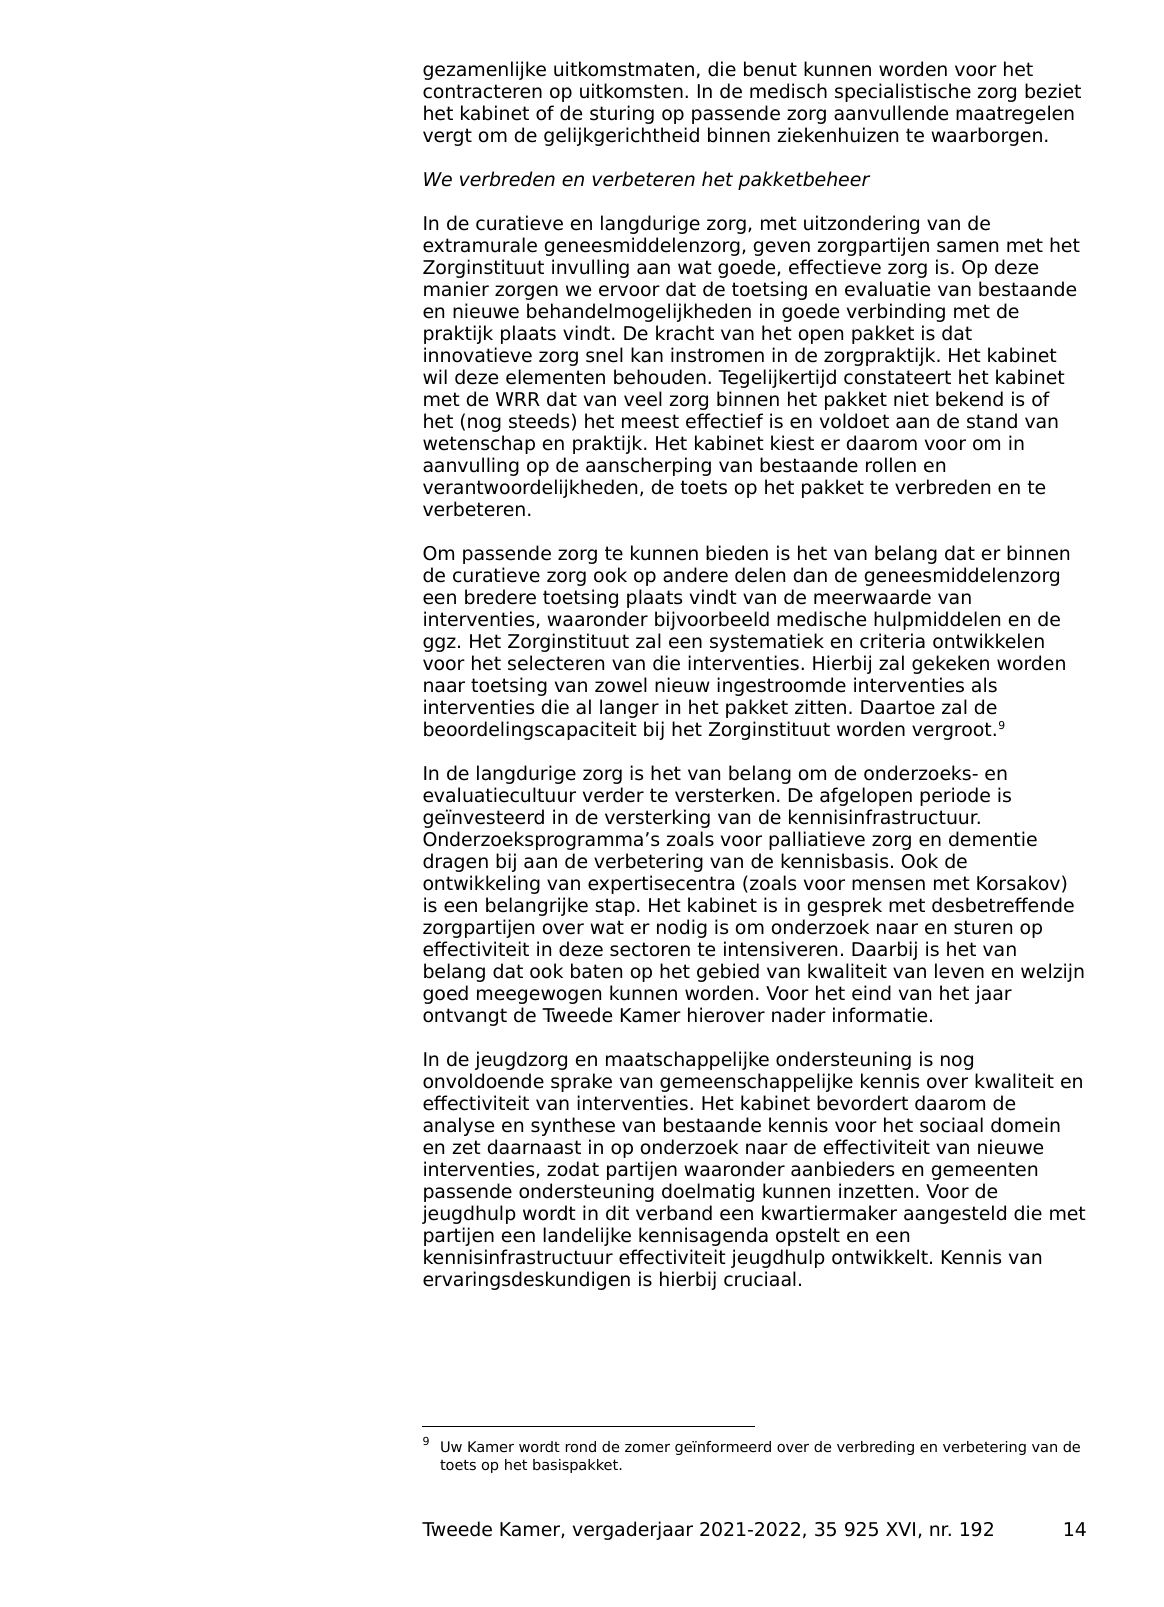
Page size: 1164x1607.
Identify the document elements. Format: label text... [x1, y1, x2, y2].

text In de jeugdzorg en maatschappelijke ondersteuning is nog onvoldoende sprake van gemeenschappelijke kennis over kwaliteit en effectiviteit van interventies. Het kabinet bevordert daarom de analyse en synthese van bestaande kennis voor het sociaal domein en zet daarnaast in op onderzoek naar de effectiviteit van nieuwe interventies, zodat partijen waaronder aanbieders en gemeenten passende ondersteuning doelmatig kunnen inzetten. Voor de jeugdhulp wordt in dit verband een kwartiermaker aangesteld die met partijen een landelijke kennisagenda opstelt en een kennisinfrastructuur effectiviteit jeugdhulp ontwikkelt. Kennis van ervaringsdeskundigen is hierbij cruciaal. [422, 1049, 1087, 1291]
text In de curatieve en langdurige zorg, met uitzondering van de extramurale geneesmiddelenzorg, geven zorgpartijen samen met het Zorginstituut invulling aan wat goede, effectieve zorg is. Op deze manier zorgen we ervoor dat de toetsing en evaluatie van bestaande en nieuwe behandelmogelijkheden in goede verbinding met de praktijk plaats vindt. De kracht van het open pakket is dat innovatieve zorg snel kan instromen in de zorgpraktijk. Het kabinet wil deze elementen behouden. Tegelijkertijd constateert het kabinet met de WRR dat van veel zorg binnen het pakket niet bekend is of het (nog steeds) het meest effectief is en voldoet aan de stand van wetenschap en praktijk. Het kabinet kiest er daarom voor om in aanvulling op de aanscherping van bestaande rollen en verantwoordelijkheden, de toets op het pakket te verbreden en te verbeteren. [422, 213, 1087, 521]
text Uw Kamer wordt rond de zomer geïnformeerd over de verbreding en verbetering van de toets op het basispakket. [422, 1435, 1087, 1474]
text In de langdurige zorg is het van belang om de onderzoeks- en evaluatiecultuur verder te versterken. De afgelopen periode is geïnvesteerd in de versterking van de kennisinfrastructuur. Onderzoeksprogramma’s zoals voor palliatieve zorg en dementie dragen bij aan de verbetering van de kennisbasis. Ook de ontwikkeling van expertisecentra (zoals voor mensen met Korsakov) is een belangrijke stap. Het kabinet is in gesprek met desbetreffende zorgpartijen over wat er nodig is om onderzoek naar en sturen op effectiviteit in deze sectoren te intensiveren. Daarbij is het van belang dat ook baten op het gebied van kwaliteit van leven en welzijn goed meegewogen kunnen worden. Voor het eind van het jaar ontvangt de Tweede Kamer hierover nader informatie. [422, 763, 1087, 1027]
subtitle We verbreden en verbeteren het pakketbeheer [422, 169, 1087, 191]
text Om passende zorg te kunnen bieden is het van belang dat er binnen de curatieve zorg ook op andere delen dan de geneesmiddelenzorg een bredere toetsing plaats vindt van de meerwaarde van interventies, waaronder bijvoorbeeld medische hulpmiddelen en de ggz. Het Zorginstituut zal een systematiek en criteria ontwikkelen voor het selecteren van die interventies. Hierbij zal gekeken worden naar toetsing van zowel nieuw ingestroomde interventies als interventies die al langer in het pakket zitten. Daartoe zal de beoordelingscapaciteit bij het Zorginstituut worden vergroot. [422, 543, 1087, 741]
text gezamenlijke uitkomstmaten, die benut kunnen worden voor het contracteren op uitkomsten. In de medisch specialistische zorg beziet het kabinet of de sturing op passende zorg aanvullende maatregelen vergt om de gelijkgerichtheid binnen ziekenhuizen te waarborgen. [422, 59, 1087, 147]
